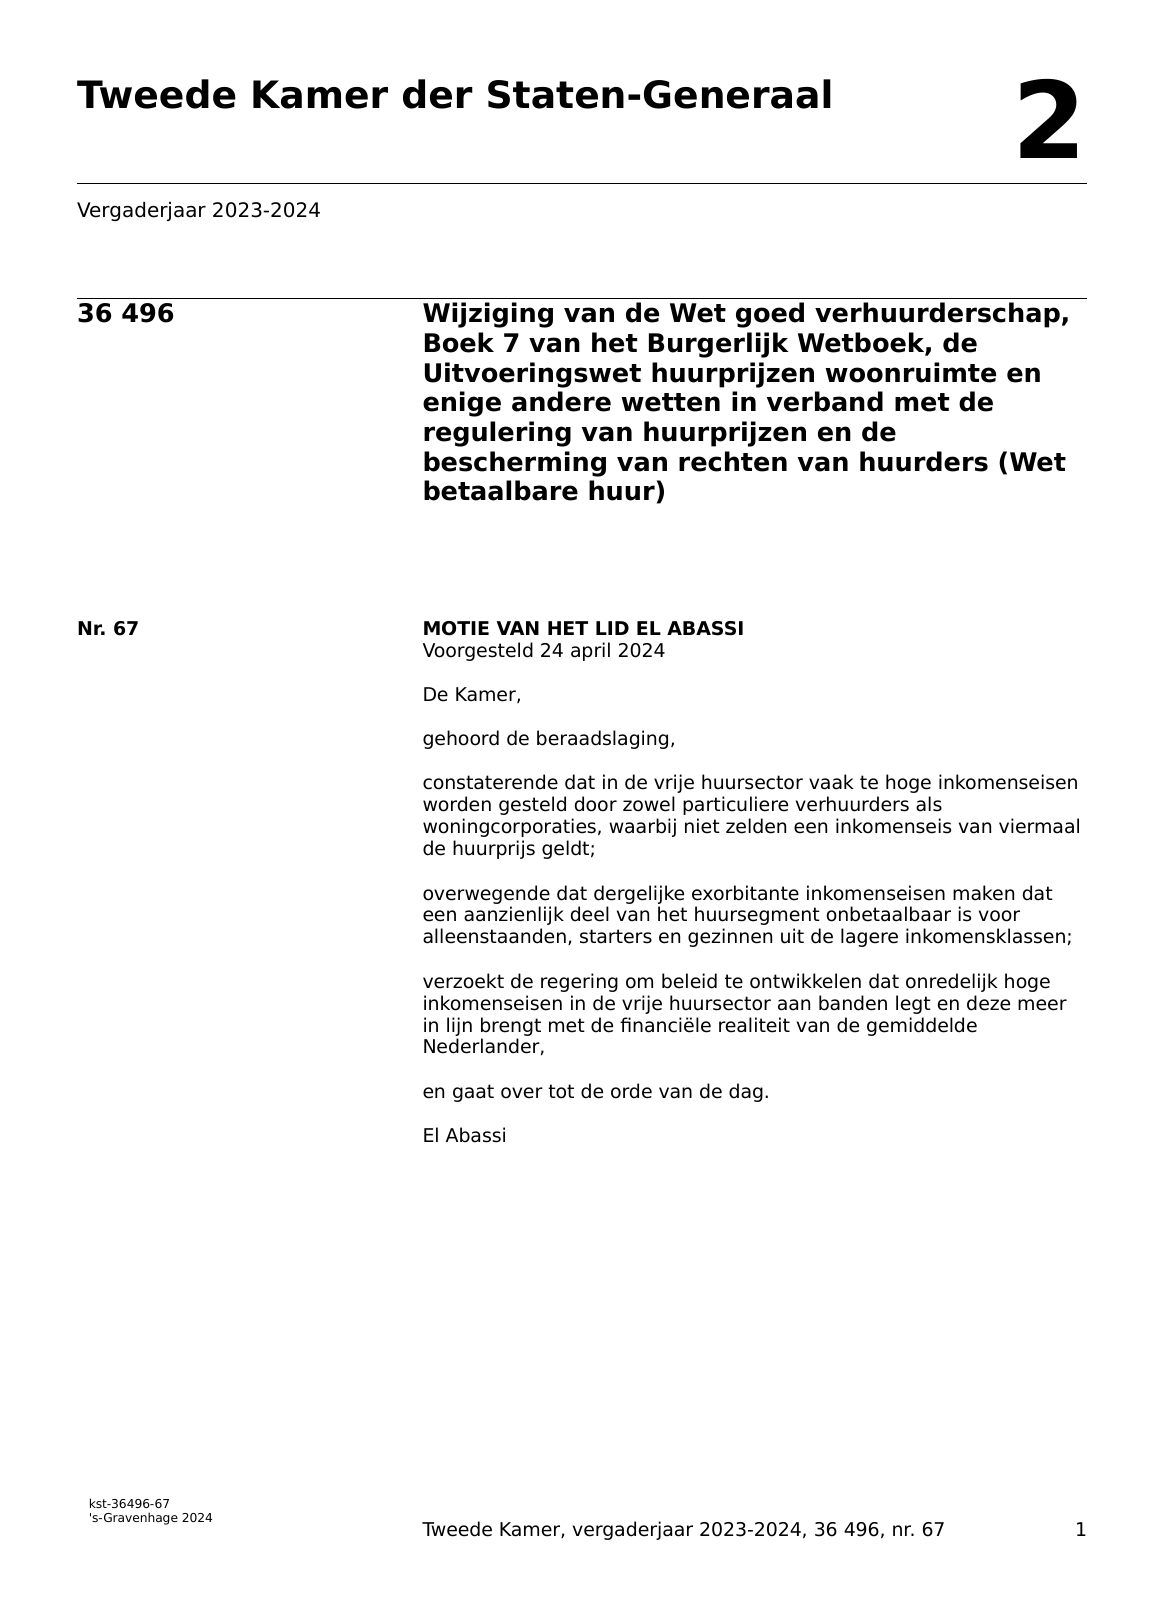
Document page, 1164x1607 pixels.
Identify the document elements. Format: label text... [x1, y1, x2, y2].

subtitle 36 496 Wijziging van de Wet goed verhuurderschap, Boek 7 van het Burgerlijk Wetboek, de Uitvoeringswet huurprijzen woonruimte en enige andere wetten in verband met de regulering van huurprijzen en de bescherming van rechten van huurders (Wet betaalbare huur) [77, 299, 1087, 507]
text El Abassi [422, 1125, 1087, 1147]
text gehoord de beraadslaging, [422, 728, 1087, 750]
text verzoekt de regering om beleid te ontwikkelen dat onredelijk hoge inkomenseisen in de vrije huursector aan banden legt en deze meer in lijn brengt met de financiële realiteit van de gemiddelde Nederlander, [422, 971, 1087, 1058]
table_header 2 [886, 59, 1087, 183]
subtitle Nr. 67 MOTIE VAN HET LID EL ABASSI [77, 618, 1087, 640]
text De Kamer, [422, 684, 1087, 706]
text 's-Gravenhage 2024 [88, 1511, 323, 1525]
text overwegende dat dergelijke exorbitante inkomenseisen maken dat een aanzienlijk deel van het huursegment onbetaalbaar is voor alleenstaanden, starters en gezinnen uit de lagere inkomensklassen; [422, 882, 1087, 948]
text kst-36496-67 [88, 1497, 323, 1511]
table_cell Vergaderjaar 2023-2024 [77, 184, 1087, 298]
text en gaat over tot de orde van de dag. [422, 1081, 1087, 1103]
table_header Tweede Kamer der Staten-Generaal [77, 59, 886, 183]
text Voorgesteld 24 april 2024 [422, 640, 1087, 662]
text constaterende dat in de vrije huursector vaak te hoge inkomenseisen worden gesteld door zowel particuliere verhuurders als woningcorporaties, waarbij niet zelden een inkomenseis van viermaal de huurprijs geldt; [422, 772, 1087, 860]
